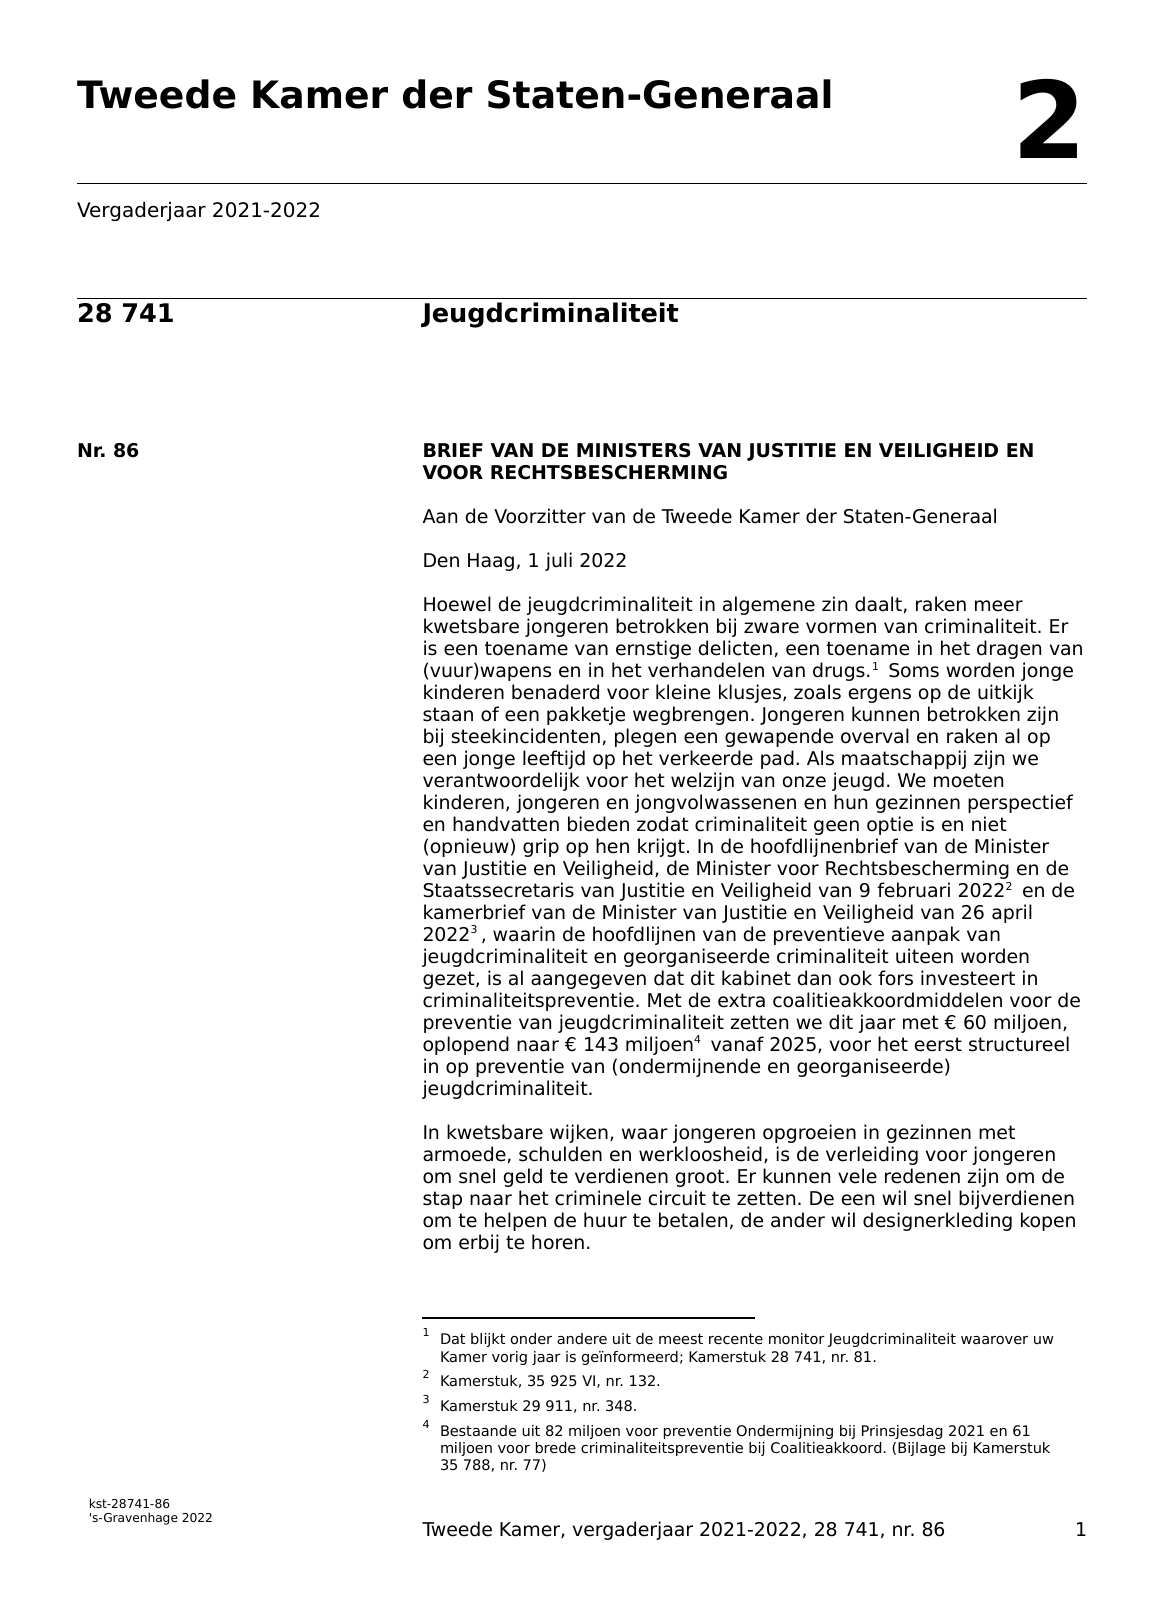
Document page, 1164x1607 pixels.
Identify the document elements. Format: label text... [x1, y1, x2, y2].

text Aan de Voorzitter van de Tweede Kamer der Staten-Generaal [422, 506, 1087, 528]
table_header 2 [886, 59, 1087, 183]
subtitle Nr. 86 BRIEF VAN DE MINISTERS VAN JUSTITIE EN VEILIGHEID EN VOOR RECHTSBESCHERMING [77, 440, 1087, 484]
text Hoewel de jeugdcriminaliteit in algemene zin daalt, raken meer kwetsbare jongeren betrokken bij zware vormen van criminaliteit. Er is een toename van ernstige delicten, een toename in het dragen van (vuur)wapens en in het verhandelen van drugs. Soms worden jonge kinderen benaderd voor kleine klusjes, zoals ergens op de uitkijk staan of een pakketje wegbrengen. Jongeren kunnen betrokken zijn bij steekincidenten, plegen een gewapende overval en raken al op een jonge leeftijd op het verkeerde pad. Als maatschappij zijn we verantwoordelijk voor het welzijn van onze jeugd. We moeten kinderen, jongeren en jongvolwassenen en hun gezinnen perspectief en handvatten bieden zodat criminaliteit geen optie is en niet (opnieuw) grip op hen krijgt. In de hoofdlijnenbrief van de Minister van Justitie en Veiligheid, de Minister voor Rechtsbescherming en de Staatssecretaris van Justitie en Veiligheid van 9 februari 2022 en de kamerbrief van de Minister van Justitie en Veiligheid van 26 april 2022, waarin de hoofdlijnen van de preventieve aanpak van jeugdcriminaliteit en georganiseerde criminaliteit uiteen worden gezet, is al aangegeven dat dit kabinet dan ook fors investeert in criminaliteitspreventie. Met de extra coalitieakkoordmiddelen voor de preventie van jeugdcriminaliteit zetten we dit jaar met € 60 miljoen, oplopend naar € 143 miljoen vanaf 2025, voor het eerst structureel in op preventie van (ondermijnende en georganiseerde) jeugdcriminaliteit. [422, 594, 1087, 1100]
table_header Tweede Kamer der Staten-Generaal [77, 59, 886, 183]
text Den Haag, 1 juli 2022 [422, 550, 1087, 572]
table_cell Vergaderjaar 2021-2022 [77, 184, 1087, 298]
text kst-28741-86 [88, 1497, 323, 1511]
text 's-Gravenhage 2022 [88, 1511, 323, 1525]
text Kamerstuk, 35 925 VI, nr. 132. [422, 1368, 1087, 1391]
text Dat blijkt onder andere uit de meest recente monitor Jeugdcriminaliteit waarover uw Kamer vorig jaar is geïnformeerd; Kamerstuk 28 741, nr. 81. [422, 1327, 1087, 1366]
text Bestaande uit 82 miljoen voor preventie Ondermijning bij Prinsjesdag 2021 en 61 miljoen voor brede criminaliteitspreventie bij Coalitieakkoord. (Bijlage bij Kamerstuk 35 788, nr. 77) [422, 1418, 1087, 1474]
subtitle 28 741 Jeugdcriminaliteit [77, 299, 1087, 329]
text Kamerstuk 29 911, nr. 348. [422, 1393, 1087, 1416]
text In kwetsbare wijken, waar jongeren opgroeien in gezinnen met armoede, schulden en werkloosheid, is de verleiding voor jongeren om snel geld te verdienen groot. Er kunnen vele redenen zijn om de stap naar het criminele circuit te zetten. De een wil snel bijverdienen om te helpen de huur te betalen, de ander wil designerkleding kopen om erbij te horen. [422, 1122, 1087, 1254]
